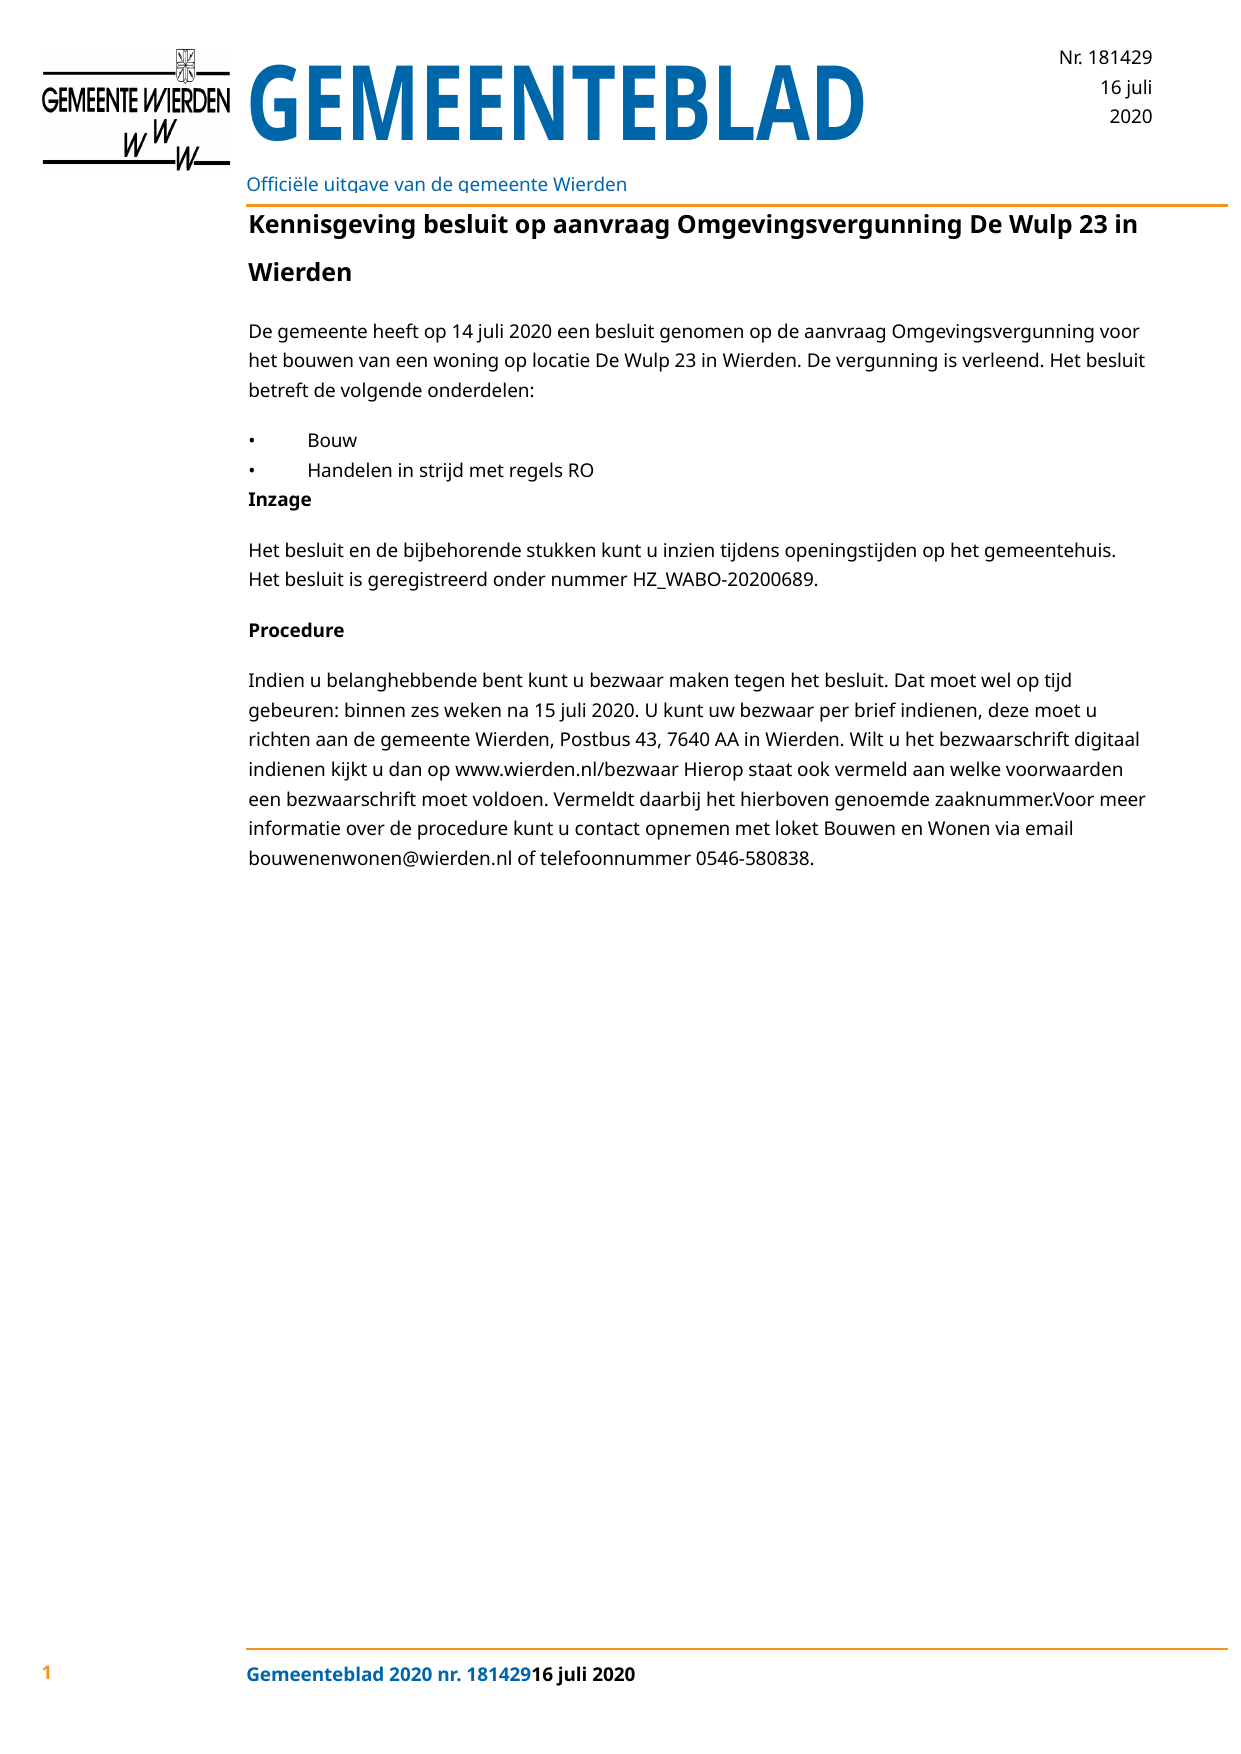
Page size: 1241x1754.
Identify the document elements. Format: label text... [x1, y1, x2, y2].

text De gemeente heeft op 14 juli 2020 een besluit genomen op de aanvraag Omgevingsvergunning voor het bouwen van een woning op locatie De Wulp 23 in Wierden. De vergunning is verleend. Het besluit betreft de volgende onderdelen: [248, 318, 1152, 403]
text Kennisgeving besluit op aanvraag Omgevingsvergunning De Wulp 23 in Wierden [248, 207, 1152, 288]
picture [41, 47, 231, 172]
text Indien u belanghebbende bent kunt u bezwaar maken tegen het besluit. Dat moet wel op tijd gebeuren: binnen zes weken na 15 juli 2020. U kunt uw bezwaar per brief indienen, deze moet u richten aan de gemeente Wierden, Postbus 43, 7640 AA in Wierden. Wilt u het bezwaarschrift digitaal indienen kijkt u dan op www.wierden.nl/bezwaar Hierop staat ook vermeld aan welke voorwaarden een bezwaarschrift moet voldoen. Vermeldt daarbij het hierboven genoemde zaaknummer.Voor meer informatie over de procedure kunt u contact opnemen met loket Bouwen en Wonen via email bouwenenwonen@wierden.nl of telefoonnummer 0546-580838. [248, 667, 1152, 871]
text Het besluit en de bijbehorende stukken kunt u inzien tijdens openingstijden op het gemeentehuis. Het besluit is geregistreerd onder nummer HZ_WABO-20200689. [248, 537, 1152, 592]
list Handelen in strijd met regels RO [248, 457, 1152, 483]
text Procedure [248, 617, 1152, 643]
text Inzage [248, 487, 1152, 512]
list Bouw [248, 427, 1152, 453]
